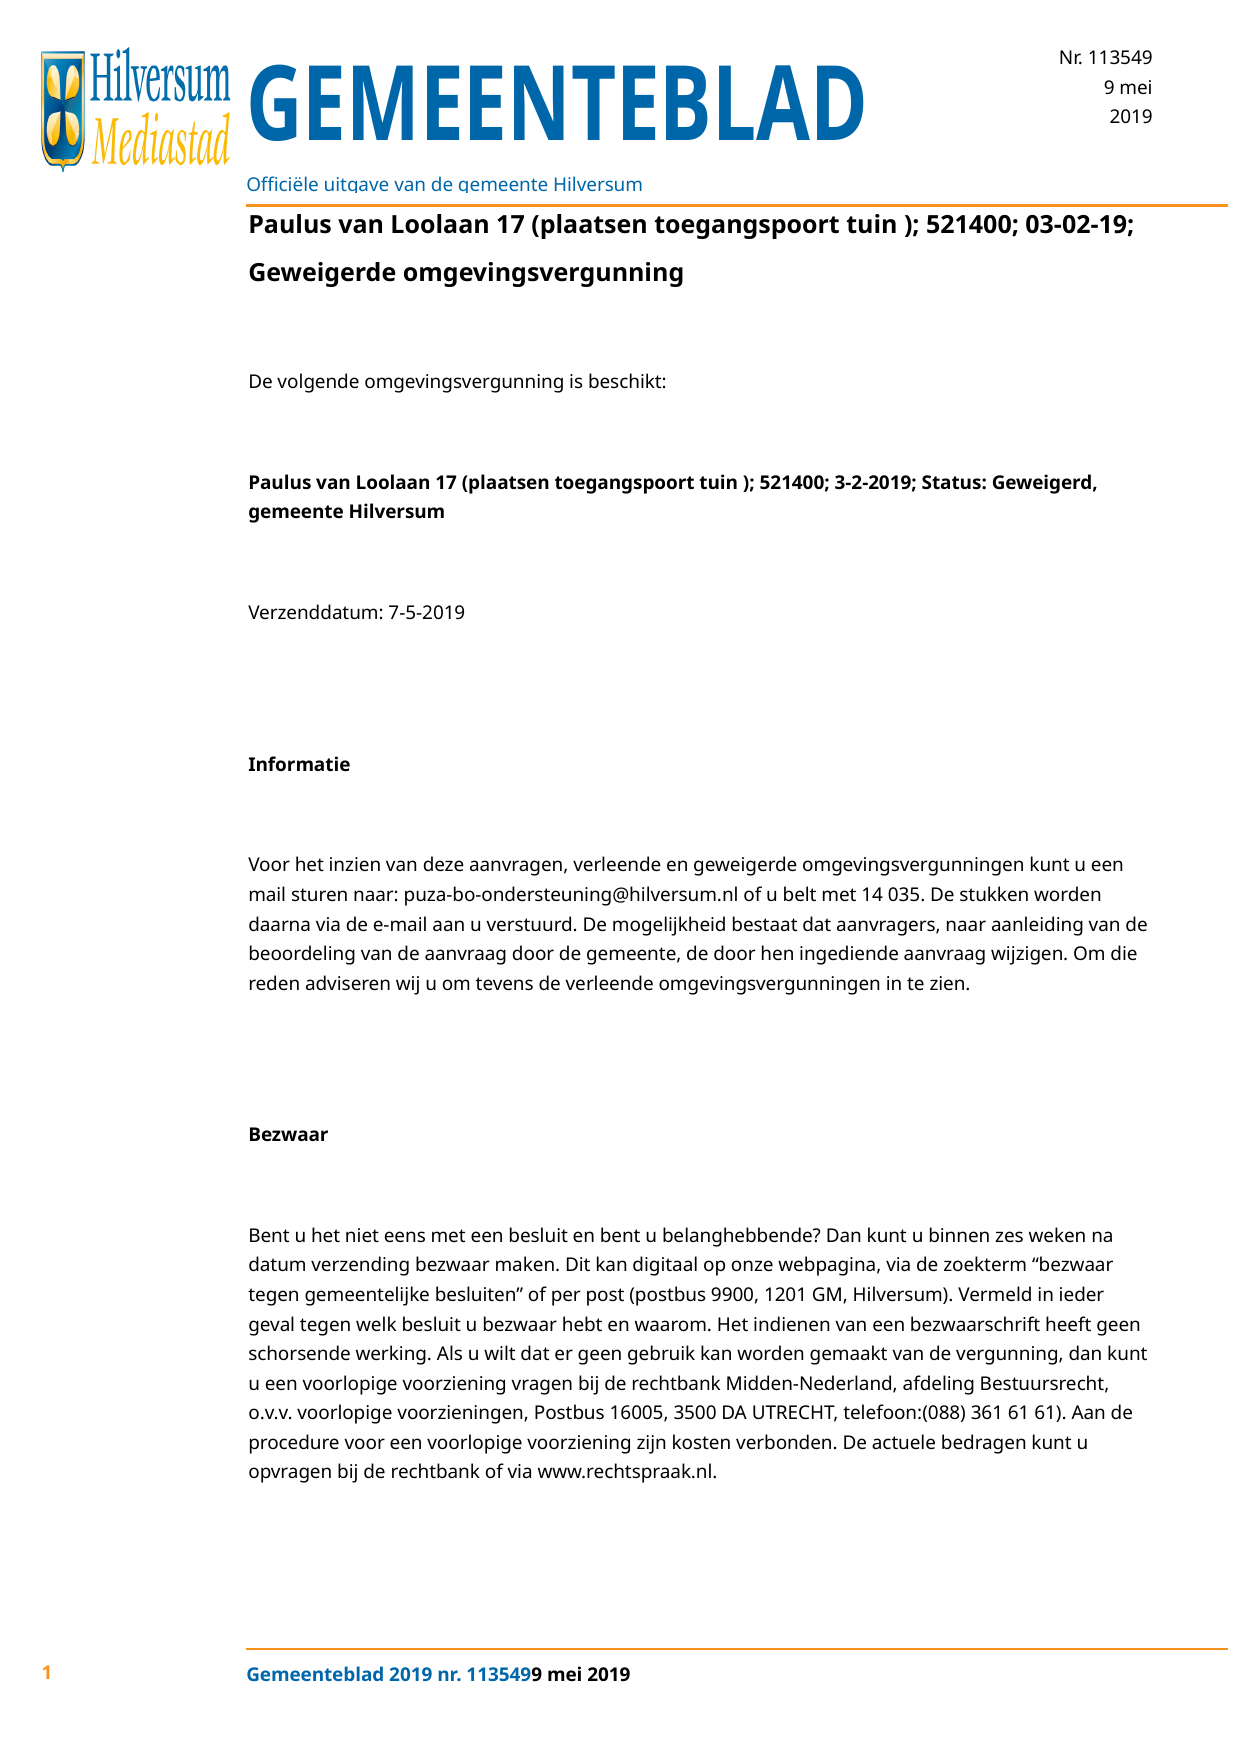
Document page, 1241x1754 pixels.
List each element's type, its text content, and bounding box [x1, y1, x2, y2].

text Verzenddatum: 7-5-2019 [248, 599, 1152, 625]
picture [41, 47, 231, 172]
text Voor het inzien van deze aanvragen, verleende en geweigerde omgevingsvergunningen kunt u een mail sturen naar: puza-bo-ondersteuning@hilversum.nl of u belt met 14 035. De stukken worden daarna via de e-mail aan u verstuurd. De mogelijkheid bestaat dat aanvragers, naar aanleiding van de beoordeling van de aanvraag door de gemeente, de door hen ingediende aanvraag wijzigen. Om die reden adviseren wij u om tevens de verleende omgevingsvergunningen in te zien. [248, 852, 1152, 996]
text Bent u het niet eens met een besluit en bent u belanghebbende? Dan kunt u binnen zes weken na datum verzending bezwaar maken. Dit kan digitaal op onze webpagina, via de zoekterm “bezwaar tegen gemeentelijke besluiten” of per post (postbus 9900, 1201 GM, Hilversum). Vermeld in ieder geval tegen welk besluit u bezwaar hebt en waarom. Het indienen van een bezwaarschrift heeft geen schorsende werking. Als u wilt dat er geen gebruik kan worden gemaakt van de vergunning, dan kunt u een voorlopige voorziening vragen bij de rechtbank Midden-Nederland, afdeling Bestuursrecht, o.v.v. voorlopige voorzieningen, Postbus 16005, 3500 DA UTRECHT, telefoon:(088) 361 61 61). Aan de procedure voor een voorlopige voorziening zijn kosten verbonden. De actuele bedragen kunt u opvragen bij de rechtbank of via www.rechtspraak.nl. [248, 1222, 1152, 1484]
text Paulus van Loolaan 17 (plaatsen toegangspoort tuin ); 521400; 3-2-2019; Status: Geweigerd, gemeente Hilversum [248, 469, 1152, 524]
text De volgende omgevingsvergunning is beschikt: [248, 368, 1152, 394]
text Paulus van Loolaan 17 (plaatsen toegangspoort tuin ); 521400; 03-02-19; Geweigerde omgevingsvergunning [248, 207, 1152, 288]
text Informatie [248, 751, 1152, 777]
text Bezwaar [248, 1121, 1152, 1147]
